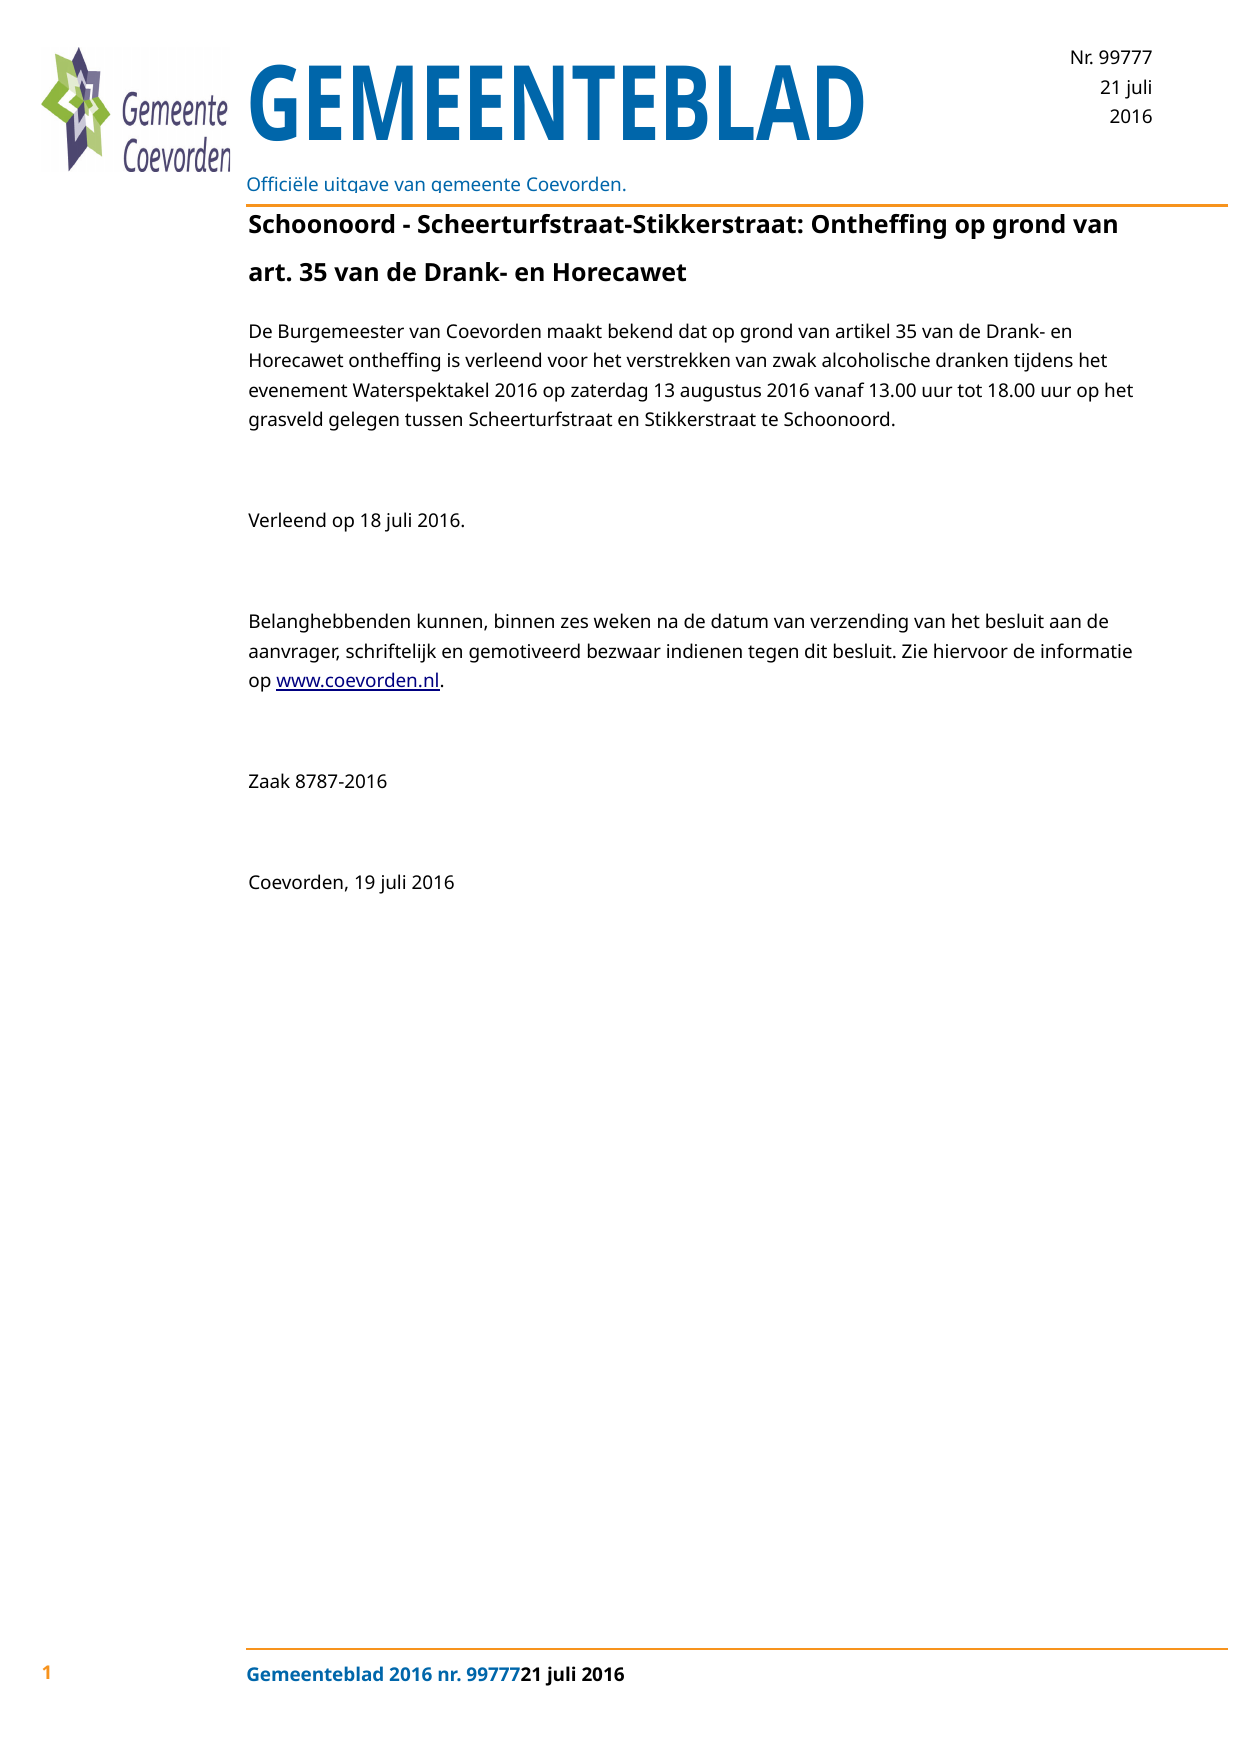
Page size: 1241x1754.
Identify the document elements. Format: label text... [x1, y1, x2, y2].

text Belanghebbenden kunnen, binnen zes weken na de datum van verzending van het besluit aan de aanvrager, schriftelijk en gemotiveerd bezwaar indienen tegen dit besluit. Zie hiervoor de informatie op www.coevorden.nl. [248, 608, 1152, 693]
text Coevorden, 19 juli 2016 [248, 869, 1152, 895]
text Zaak 8787-2016 [248, 768, 1152, 794]
text De Burgemeester van Coevorden maakt bekend dat op grond van artikel 35 van de Drank- en Horecawet ontheffing is verleend voor het verstrekken van zwak alcoholische dranken tijdens het evenement Waterspektakel 2016 op zaterdag 13 augustus 2016 vanaf 13.00 uur tot 18.00 uur op het grasveld gelegen tussen Scheerturfstraat en Stikkerstraat te Schoonoord. [248, 318, 1152, 432]
text Schoonoord - Scheerturfstraat-Stikkerstraat: Ontheffing op grond van art. 35 van de Drank- en Horecawet [248, 207, 1152, 288]
picture [41, 47, 231, 172]
text Verleend op 18 juli 2016. [248, 507, 1152, 533]
